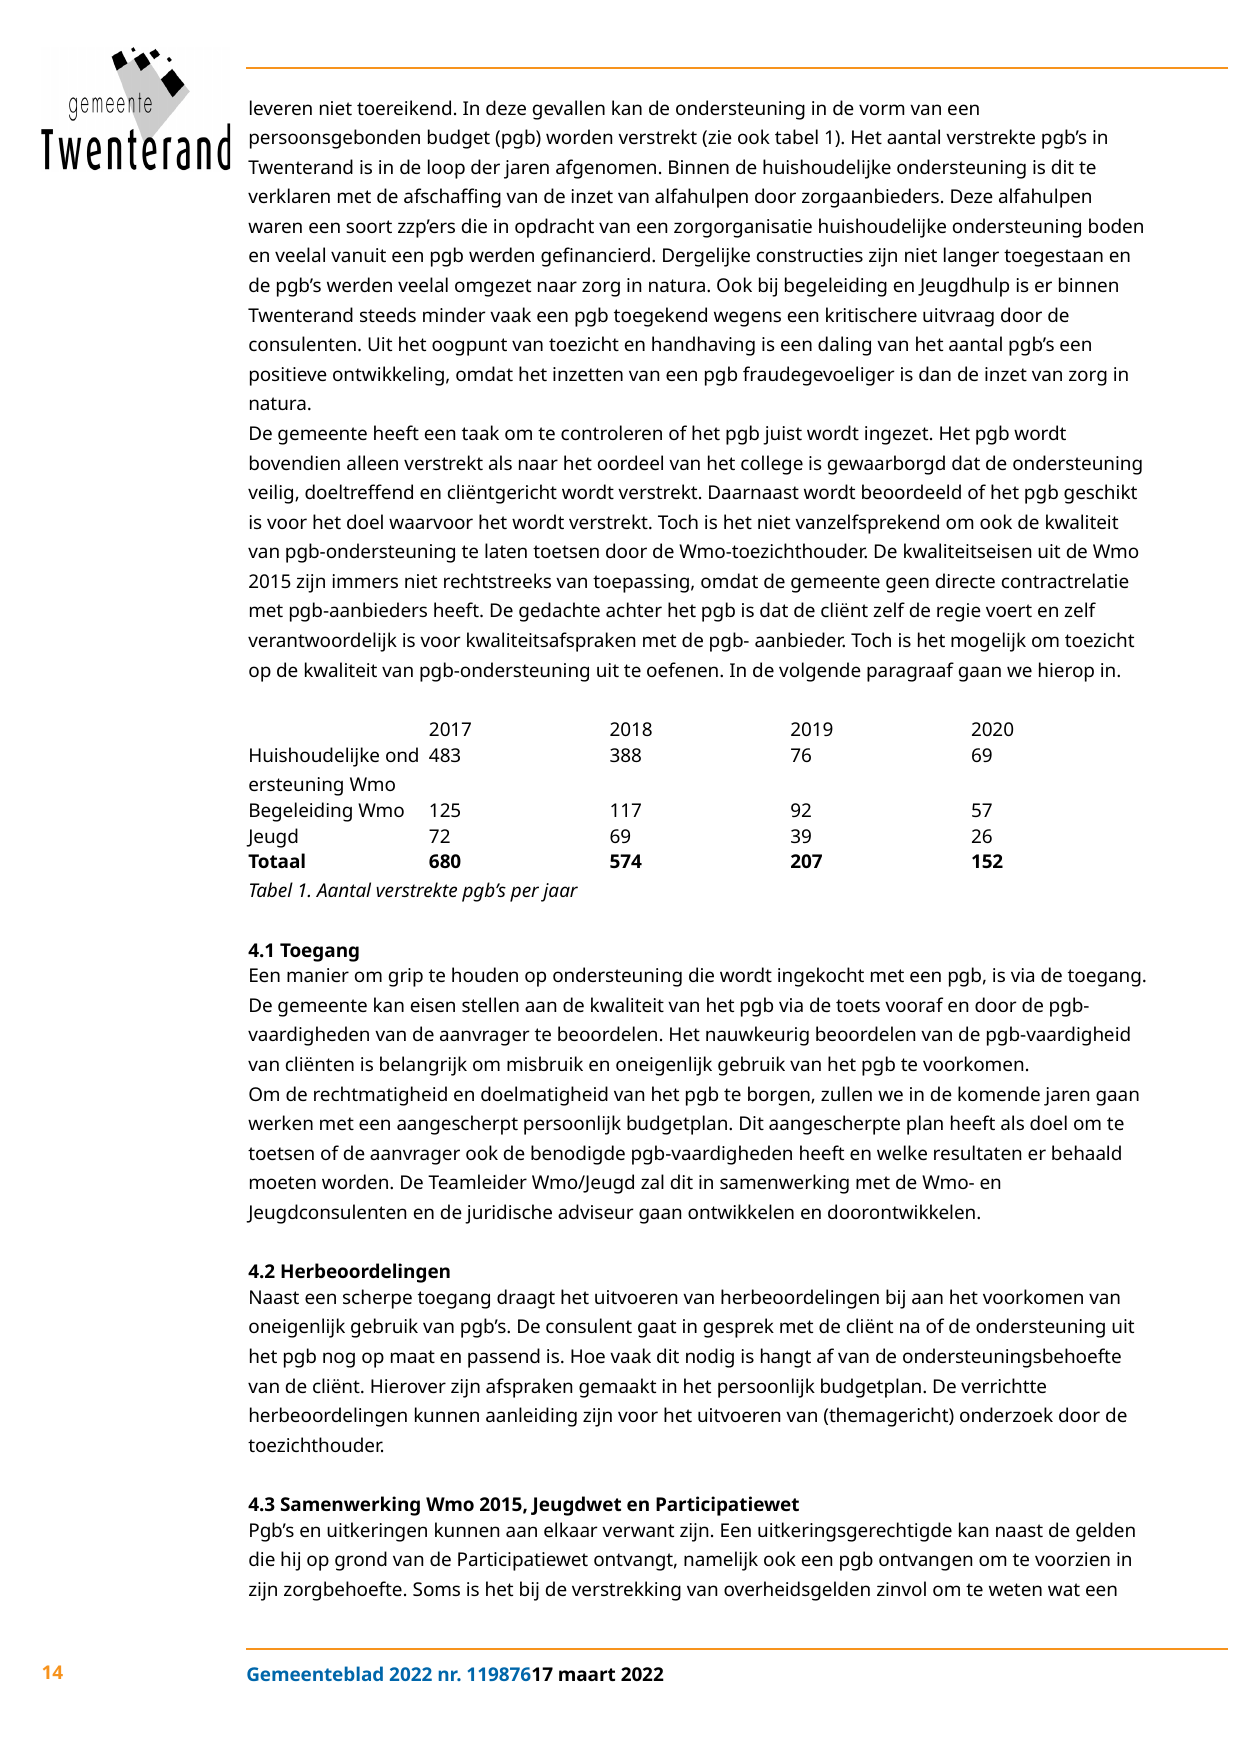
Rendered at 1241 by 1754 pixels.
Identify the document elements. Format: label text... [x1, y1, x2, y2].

table_header [248, 716, 429, 742]
text 4.3 Samenwerking Wmo 2015, Jeugdwet en Participatiewet [248, 1491, 1152, 1517]
table_cell Jeugd [248, 823, 429, 849]
table_cell 26 [971, 823, 1152, 849]
table_cell 69 [609, 823, 790, 849]
table_cell 152 [971, 849, 1152, 874]
table_header 2018 [609, 716, 790, 742]
text 4.1 Toegang [248, 937, 1152, 962]
text De gemeente heeft een taak om te controleren of het pgb juist wordt ingezet. Het pgb wordt bovendien alleen verstrekt als naar het oordeel van het college is gewaarborgd dat de ondersteuning veilig, doeltreffend en cliëntgericht wordt verstrekt. Daarnaast wordt beoordeeld of het pgb geschikt is voor het doel waarvoor het wordt verstrekt. Toch is het niet vanzelfsprekend om ook de kwaliteit van pgb-ondersteuning te laten toetsen door de Wmo-toezichthouder. De kwaliteitseisen uit de Wmo 2015 zijn immers niet rechtstreeks van toepassing, omdat de gemeente geen directe contractrelatie met pgb-aanbieders heeft. De gedachte achter het pgb is dat de cliënt zelf de regie voert en zelf verantwoordelijk is voor kwaliteitsafspraken met de pgb- aanbieder. Toch is het mogelijk om toezicht op de kwaliteit van pgb-ondersteuning uit te oefenen. In de volgende paragraaf gaan we hierop in. [248, 420, 1152, 683]
table_cell 207 [790, 849, 971, 874]
text Tabel 1. Aantal verstrekte pgb’s per jaar [248, 878, 1152, 903]
text Pgb’s en uitkeringen kunnen aan elkaar verwant zijn. Een uitkeringsgerechtigde kan naast de gelden die hij op grond van de Participatiewet ontvangt, namelijk ook een pgb ontvangen om te voorzien in zijn zorgbehoefte. Soms is het bij de verstrekking van overheidsgelden zinvol om te weten wat een [248, 1517, 1152, 1602]
text leveren niet toereikend. In deze gevallen kan de ondersteuning in de vorm van een persoonsgebonden budget (pgb) worden verstrekt (zie ook tabel 1). Het aantal verstrekte pgb’s in Twenterand is in de loop der jaren afgenomen. Binnen de huishoudelijke ondersteuning is dit te verklaren met de afschaffing van de inzet van alfahulpen door zorgaanbieders. Deze alfahulpen waren een soort zzp’ers die in opdracht van een zorgorganisatie huishoudelijke ondersteuning boden en veelal vanuit een pgb werden gefinancierd. Dergelijke constructies zijn niet langer toegestaan en de pgb’s werden veelal omgezet naar zorg in natura. Ook bij begeleiding en Jeugdhulp is er binnen Twenterand steeds minder vaak een pgb toegekend wegens een kritischere uitvraag door de consulenten. Uit het oogpunt van toezicht en handhaving is een daling van het aantal pgb’s een positieve ontwikkeling, omdat het inzetten van een pgb fraudegevoeliger is dan de inzet van zorg in natura. [248, 95, 1152, 416]
text Om de rechtmatigheid en doelmatigheid van het pgb te borgen, zullen we in de komende jaren gaan werken met een aangescherpt persoonlijk budgetplan. Dit aangescherpte plan heeft als doel om te toetsen of de aanvrager ook de benodigde pgb-vaardigheden heeft en welke resultaten er behaald moeten worden. De Teamleider Wmo/Jeugd zal dit in samenwerking met de Wmo- en Jeugdconsulenten en de juridische adviseur gaan ontwikkelen en doorontwikkelen. [248, 1081, 1152, 1225]
text Naast een scherpe toegang draagt het uitvoeren van herbeoordelingen bij aan het voorkomen van oneigenlijk gebruik van pgb’s. De consulent gaat in gesprek met de cliënt na of de ondersteuning uit het pgb nog op maat en passend is. Hoe vaak dit nodig is hangt af van de ondersteuningsbehoefte van de cliënt. Hierover zijn afspraken gemaakt in het persoonlijk budgetplan. De verrichtte herbeoordelingen kunnen aanleiding zijn voor het uitvoeren van (themagericht) onderzoek door de toezichthouder. [248, 1284, 1152, 1458]
table_header 2019 [790, 716, 971, 742]
table_cell 125 [429, 797, 609, 823]
table_cell 69 [971, 742, 1152, 797]
table_cell 72 [429, 823, 609, 849]
table_header 2020 [971, 716, 1152, 742]
table_cell 39 [790, 823, 971, 849]
table_cell Huishoudelijke ondersteuning Wmo [248, 742, 429, 797]
table_cell 483 [429, 742, 609, 797]
text Een manier om grip te houden op ondersteuning die wordt ingekocht met een pgb, is via de toegang. De gemeente kan eisen stellen aan de kwaliteit van het pgb via de toets vooraf en door de pgb- vaardigheden van de aanvrager te beoordelen. Het nauwkeurig beoordelen van de pgb-vaardigheid van cliënten is belangrijk om misbruik en oneigenlijk gebruik van het pgb te voorkomen. [248, 962, 1152, 1077]
table_cell 574 [609, 849, 790, 874]
table_cell 117 [609, 797, 790, 823]
table_cell 92 [790, 797, 971, 823]
table_cell 388 [609, 742, 790, 797]
table_cell 57 [971, 797, 1152, 823]
table_cell 76 [790, 742, 971, 797]
table_cell Begeleiding Wmo [248, 797, 429, 823]
text 4.2 Herbeoordelingen [248, 1258, 1152, 1284]
picture [41, 47, 231, 172]
table_cell Totaal [248, 849, 429, 874]
table_header 2017 [429, 716, 609, 742]
table_cell 680 [429, 849, 609, 874]
